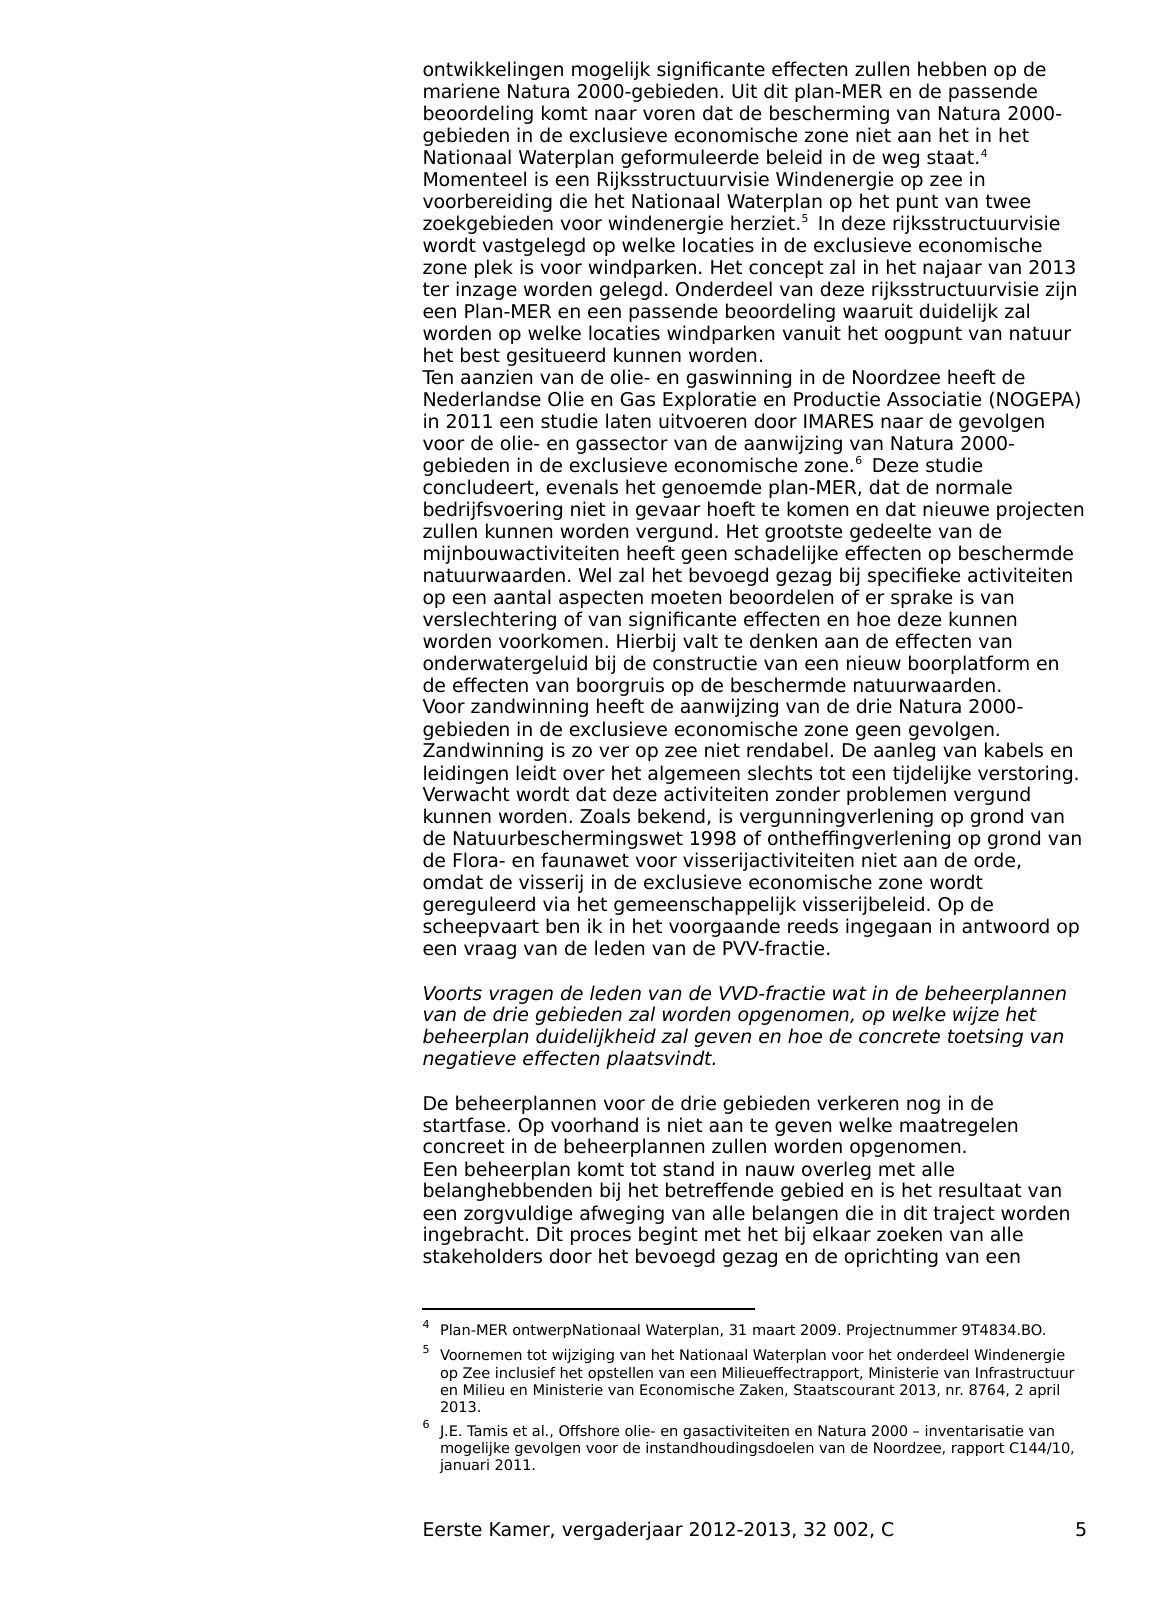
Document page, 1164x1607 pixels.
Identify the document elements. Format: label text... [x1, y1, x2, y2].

text De beheerplannen voor de drie gebieden verkeren nog in de startfase. Op voorhand is niet aan te geven welke maatregelen concreet in de beheerplannen zullen worden opgenomen. [422, 1092, 1087, 1158]
text Ten aanzien van de olie- en gaswinning in de Noordzee heeft de Nederlandse Olie en Gas Exploratie en Productie Associatie (NOGEPA) in 2011 een studie laten uitvoeren door IMARES naar de gevolgen voor de olie- en gassector van de aanwijzing van Natura 2000-gebieden in de exclusieve economische zone. Deze studie concludeert, evenals het genoemde plan-MER, dat de normale bedrijfsvoering niet in gevaar hoeft te komen en dat nieuwe projecten zullen kunnen worden vergund. Het grootste gedeelte van de mijnbouwactiviteiten heeft geen schadelijke effecten op beschermde natuurwaarden. Wel zal het bevoegd gezag bij specifieke activiteiten op een aantal aspecten moeten beoordelen of er sprake is van verslechtering of van significante effecten en hoe deze kunnen worden voorkomen. Hierbij valt te denken aan de effecten van onderwatergeluid bij de constructie van een nieuw boorplatform en de effecten van boorgruis op de beschermde natuurwaarden. [422, 367, 1087, 696]
text ontwikkelingen mogelijk significante effecten zullen hebben op de mariene Natura 2000-gebieden. Uit dit plan-MER en de passende beoordeling komt naar voren dat de bescherming van Natura 2000-gebieden in de exclusieve economische zone niet aan het in het Nationaal Waterplan geformuleerde beleid in de weg staat. [422, 59, 1087, 169]
text Een beheerplan komt tot stand in nauw overleg met alle belanghebbenden bij het betreffende gebied en is het resultaat van een zorgvuldige afweging van alle belangen die in dit traject worden ingebracht. Dit proces begint met het bij elkaar zoeken van alle stakeholders door het bevoegd gezag en de oprichting van een [422, 1158, 1087, 1268]
text Voorts vragen de leden van de VVD-fractie wat in de beheerplannen van de drie gebieden zal worden opgenomen, op welke wijze het beheerplan duidelijkheid zal geven en hoe de concrete toetsing van negatieve effecten plaatsvindt. [422, 982, 1087, 1070]
text Voor zandwinning heeft de aanwijzing van de drie Natura 2000-gebieden in de exclusieve economische zone geen gevolgen. Zandwinning is zo ver op zee niet rendabel. De aanleg van kabels en leidingen leidt over het algemeen slechts tot een tijdelijke verstoring. Verwacht wordt dat deze activiteiten zonder problemen vergund kunnen worden. Zoals bekend, is vergunningverlening op grond van de Natuurbeschermingswet 1998 of ontheffingverlening op grond van de Flora- en faunawet voor visserijactiviteiten niet aan de orde, omdat de visserij in de exclusieve economische zone wordt gereguleerd via het gemeenschappelijk visserijbeleid. Op de scheepvaart ben ik in het voorgaande reeds ingegaan in antwoord op een vraag van de leden van de PVV-fractie. [422, 696, 1087, 960]
text Plan-MER ontwerpNationaal Waterplan, 31 maart 2009. Projectnummer 9T4834.BO. [422, 1318, 1087, 1340]
text Momenteel is een Rijksstructuurvisie Windenergie op zee in voorbereiding die het Nationaal Waterplan op het punt van twee zoekgebieden voor windenergie herziet. In deze rijksstructuurvisie wordt vastgelegd op welke locaties in de exclusieve economische zone plek is voor windparken. Het concept zal in het najaar van 2013 ter inzage worden gelegd. Onderdeel van deze rijksstructuurvisie zijn een Plan-MER en een passende beoordeling waaruit duidelijk zal worden op welke locaties windparken vanuit het oogpunt van natuur het best gesitueerd kunnen worden. [422, 169, 1087, 367]
text J.E. Tamis et al., Offshore olie- en gasactiviteiten en Natura 2000 – inventarisatie van mogelijke gevolgen voor de instandhoudingsdoelen van de Noordzee, rapport C144/10, januari 2011. [422, 1418, 1087, 1474]
text Voornemen tot wijziging van het Nationaal Waterplan voor het onderdeel Windenergie op Zee inclusief het opstellen van een Milieueffectrapport, Ministerie van Infrastructuur en Milieu en Ministerie van Economische Zaken, Staatscourant 2013, nr. 8764, 2 april 2013. [422, 1343, 1087, 1416]
